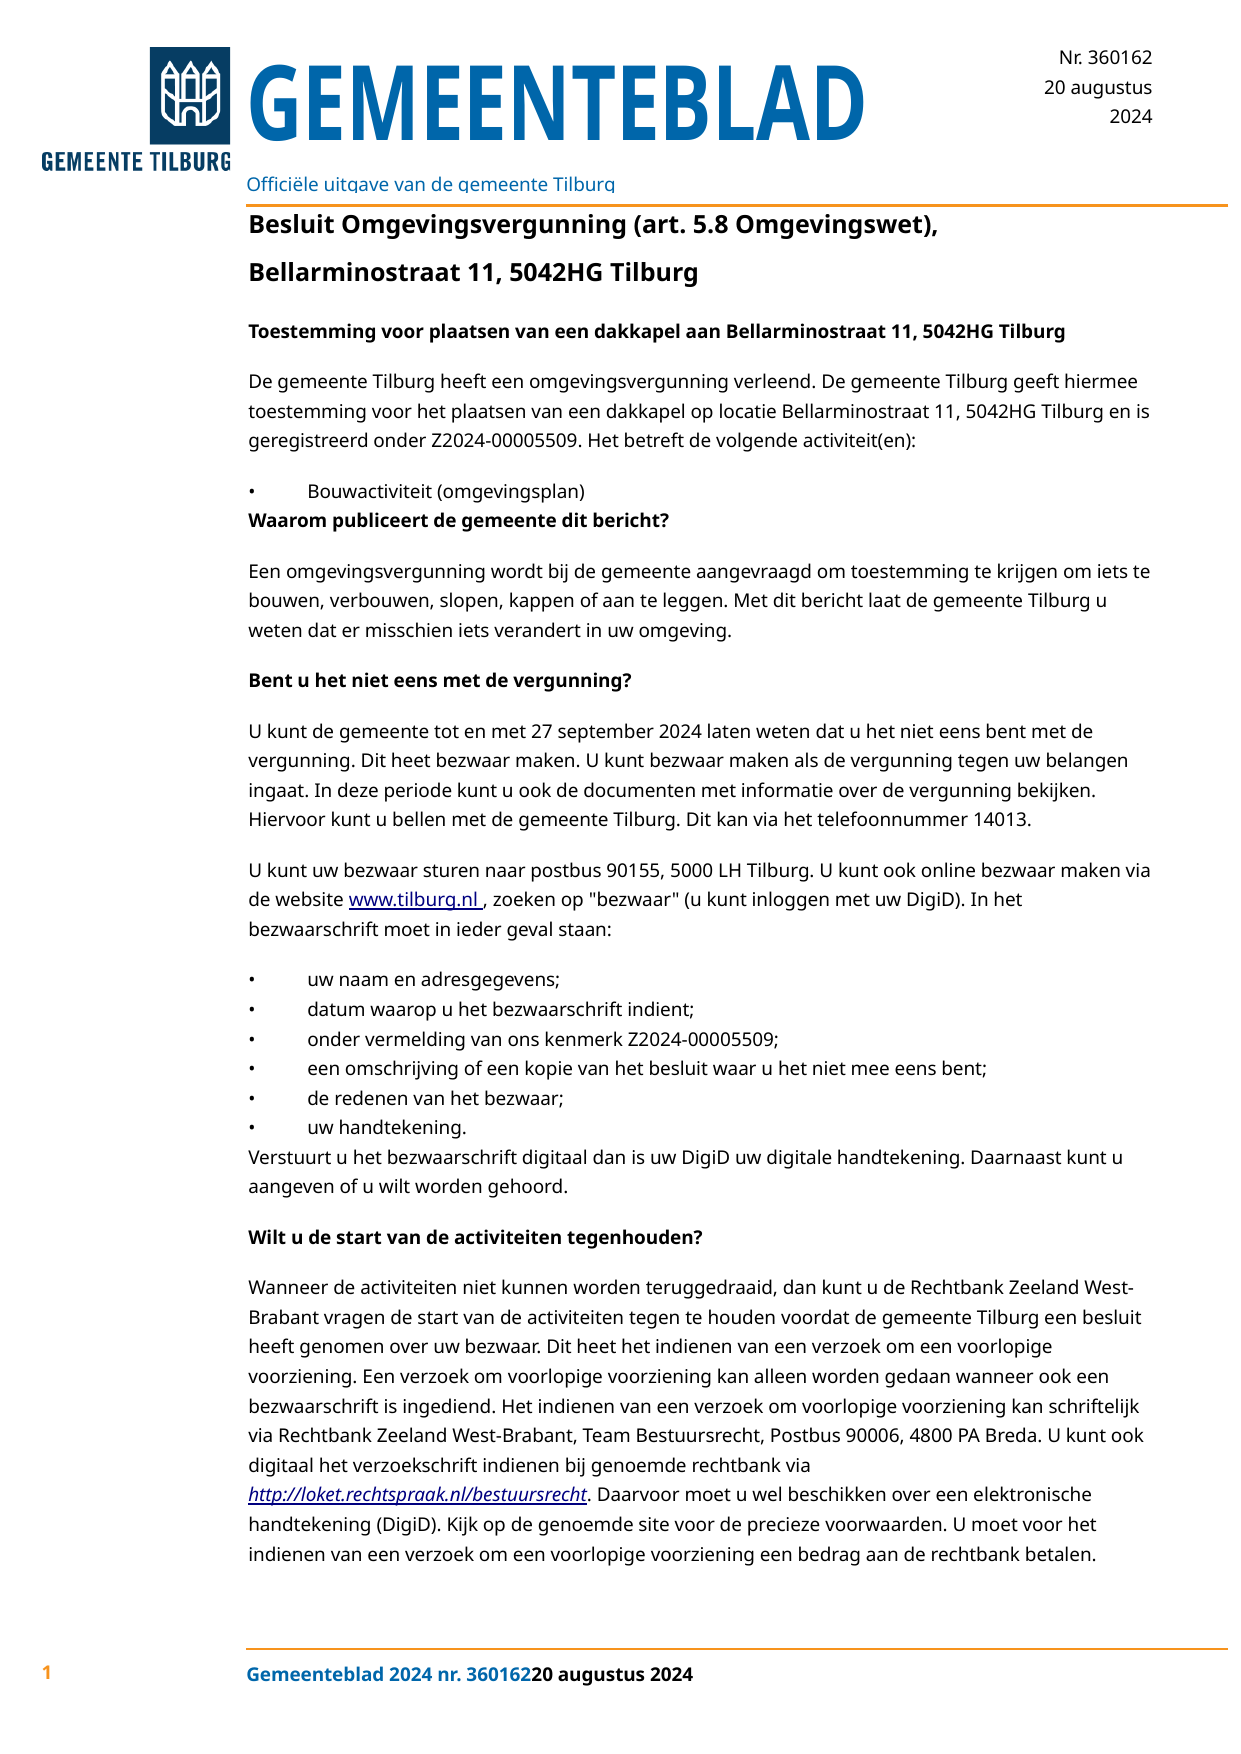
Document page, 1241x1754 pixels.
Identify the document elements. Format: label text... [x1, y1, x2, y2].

text Wilt u de start van de activiteiten tegenhouden? [248, 1224, 1152, 1250]
picture [41, 47, 231, 172]
list uw naam en adresgegevens; [248, 967, 1152, 992]
text U kunt uw bezwaar sturen naar postbus 90155, 5000 LH Tilburg. U kunt ook online bezwaar maken via de website www.tilburg.nl , zoeken op "bezwaar" (u kunt inloggen met uw DigiD). In het bezwaarschrift moet in ieder geval staan: [248, 857, 1152, 942]
list uw handtekening. [248, 1114, 1152, 1140]
list Bouwactiviteit (omgevingsplan) [248, 478, 1152, 504]
text Waarom publiceert de gemeente dit bericht? [248, 507, 1152, 533]
text Besluit Omgevingsvergunning (art. 5.8 Omgevingswet), Bellarminostraat 11, 5042HG Tilburg [248, 207, 1152, 288]
list datum waarop u het bezwaarschrift indient; [248, 996, 1152, 1022]
text Wanneer de activiteiten niet kunnen worden teruggedraaid, dan kunt u de Rechtbank Zeeland West-Brabant vragen de start van de activiteiten tegen te houden voordat de gemeente Tilburg een besluit heeft genomen over uw bezwaar. Dit heet het indienen van een verzoek om een voorlopige voorziening. Een verzoek om voorlopige voorziening kan alleen worden gedaan wanneer ook een bezwaarschrift is ingediend. Het indienen van een verzoek om voorlopige voorziening kan schriftelijk via Rechtbank Zeeland West-Brabant, Team Bestuursrecht, Postbus 90006, 4800 PA Breda. U kunt ook digitaal het verzoekschrift indienen bij genoemde rechtbank via http://loket.rechtspraak.nl/bestuursrecht. Daarvoor moet u wel beschikken over een elektronische handtekening (DigiD). Kijk op de genoemde site voor de precieze voorwaarden. U moet voor het indienen van een verzoek om een voorlopige voorziening een bedrag aan de rechtbank betalen. [248, 1274, 1152, 1567]
list onder vermelding van ons kenmerk Z2024-00005509; [248, 1026, 1152, 1052]
text U kunt de gemeente tot en met 27 september 2024 laten weten dat u het niet eens bent met de vergunning. Dit heet bezwaar maken. U kunt bezwaar maken als de vergunning tegen uw belangen ingaat. In deze periode kunt u ook de documenten met informatie over de vergunning bekijken. Hiervoor kunt u bellen met de gemeente Tilburg. Dit kan via het telefoonnummer 14013. [248, 718, 1152, 832]
text Toestemming voor plaatsen van een dakkapel aan Bellarminostraat 11, 5042HG Tilburg [248, 318, 1152, 344]
text De gemeente Tilburg heeft een omgevingsvergunning verleend. De gemeente Tilburg geeft hiermee toestemming voor het plaatsen van een dakkapel op locatie Bellarminostraat 11, 5042HG Tilburg en is geregistreerd onder Z2024-00005509. Het betreft de volgende activiteit(en): [248, 368, 1152, 453]
text Verstuurt u het bezwaarschrift digitaal dan is uw DigiD uw digitale handtekening. Daarnaast kunt u aangeven of u wilt worden gehoord. [248, 1144, 1152, 1199]
list de redenen van het bezwaar; [248, 1085, 1152, 1111]
text Bent u het niet eens met de vergunning? [248, 667, 1152, 693]
text Een omgevingsvergunning wordt bij de gemeente aangevraagd om toestemming te krijgen om iets te bouwen, verbouwen, slopen, kappen of aan te leggen. Met dit bericht laat de gemeente Tilburg u weten dat er misschien iets verandert in uw omgeving. [248, 558, 1152, 643]
list een omschrijving of een kopie van het besluit waar u het niet mee eens bent; [248, 1055, 1152, 1081]
